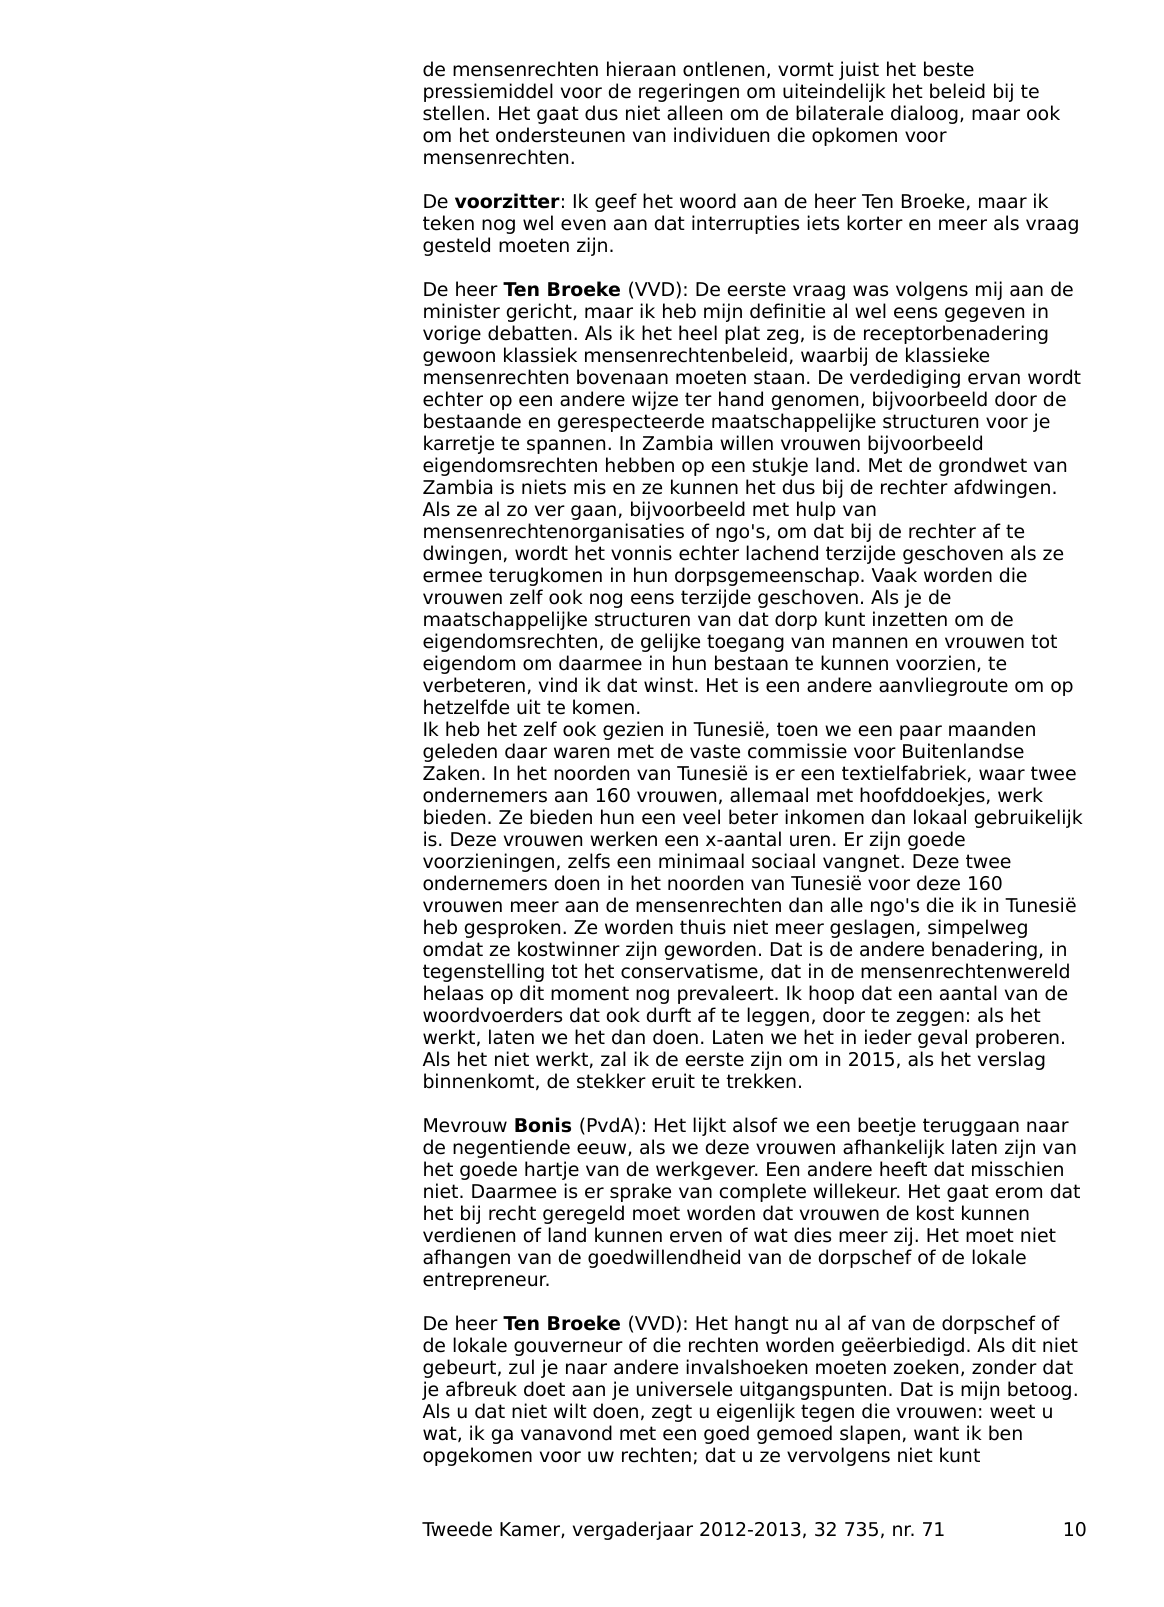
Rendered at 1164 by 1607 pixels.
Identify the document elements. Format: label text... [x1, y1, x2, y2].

text De voorzitter: Ik geef het woord aan de heer Ten Broeke, maar ik teken nog wel even aan dat interrupties iets korter en meer als vraag gesteld moeten zijn. [422, 191, 1087, 257]
text Mevrouw Bonis (PvdA): Het lijkt alsof we een beetje teruggaan naar de negentiende eeuw, als we deze vrouwen afhankelijk laten zijn van het goede hartje van de werkgever. Een andere heeft dat misschien niet. Daarmee is er sprake van complete willekeur. Het gaat erom dat het bij recht geregeld moet worden dat vrouwen de kost kunnen verdienen of land kunnen erven of wat dies meer zij. Het moet niet afhangen van de goedwillendheid van de dorpschef of de lokale entrepreneur. [422, 1115, 1087, 1291]
text De heer Ten Broeke (VVD): De eerste vraag was volgens mij aan de minister gericht, maar ik heb mijn definitie al wel eens gegeven in vorige debatten. Als ik het heel plat zeg, is de receptorbenadering gewoon klassiek mensenrechtenbeleid, waarbij de klassieke mensenrechten bovenaan moeten staan. De verdediging ervan wordt echter op een andere wijze ter hand genomen, bijvoorbeeld door de bestaande en gerespecteerde maatschappelijke structuren voor je karretje te spannen. In Zambia willen vrouwen bijvoorbeeld eigendomsrechten hebben op een stukje land. Met de grondwet van Zambia is niets mis en ze kunnen het dus bij de rechter afdwingen. Als ze al zo ver gaan, bijvoorbeeld met hulp van mensenrechtenorganisaties of ngo's, om dat bij de rechter af te dwingen, wordt het vonnis echter lachend terzijde geschoven als ze ermee terugkomen in hun dorpsgemeenschap. Vaak worden die vrouwen zelf ook nog eens terzijde geschoven. Als je de maatschappelijke structuren van dat dorp kunt inzetten om de eigendomsrechten, de gelijke toegang van mannen en vrouwen tot eigendom om daarmee in hun bestaan te kunnen voorzien, te verbeteren, vind ik dat winst. Het is een andere aanvliegroute om op hetzelfde uit te komen. [422, 279, 1087, 719]
text Ik heb het zelf ook gezien in Tunesië, toen we een paar maanden geleden daar waren met de vaste commissie voor Buitenlandse Zaken. In het noorden van Tunesië is er een textielfabriek, waar twee ondernemers aan 160 vrouwen, allemaal met hoofddoekjes, werk bieden. Ze bieden hun een veel beter inkomen dan lokaal gebruikelijk is. Deze vrouwen werken een x-aantal uren. Er zijn goede voorzieningen, zelfs een minimaal sociaal vangnet. Deze twee ondernemers doen in het noorden van Tunesië voor deze 160 vrouwen meer aan de mensenrechten dan alle ngo's die ik in Tunesië heb gesproken. Ze worden thuis niet meer geslagen, simpelweg omdat ze kostwinner zijn geworden. Dat is de andere benadering, in tegenstelling tot het conservatisme, dat in de mensenrechtenwereld helaas op dit moment nog prevaleert. Ik hoop dat een aantal van de woordvoerders dat ook durft af te leggen, door te zeggen: als het werkt, laten we het dan doen. Laten we het in ieder geval proberen. Als het niet werkt, zal ik de eerste zijn om in 2015, als het verslag binnenkomt, de stekker eruit te trekken. [422, 719, 1087, 1092]
text De heer Ten Broeke (VVD): Het hangt nu al af van de dorpschef of de lokale gouverneur of die rechten worden geëerbiedigd. Als dit niet gebeurt, zul je naar andere invalshoeken moeten zoeken, zonder dat je afbreuk doet aan je universele uitgangspunten. Dat is mijn betoog. Als u dat niet wilt doen, zegt u eigenlijk tegen die vrouwen: weet u wat, ik ga vanavond met een goed gemoed slapen, want ik ben opgekomen voor uw rechten; dat u ze vervolgens niet kunt [422, 1313, 1087, 1467]
text de mensenrechten hieraan ontlenen, vormt juist het beste pressiemiddel voor de regeringen om uiteindelijk het beleid bij te stellen. Het gaat dus niet alleen om de bilaterale dialoog, maar ook om het ondersteunen van individuen die opkomen voor mensenrechten. [422, 59, 1087, 169]
